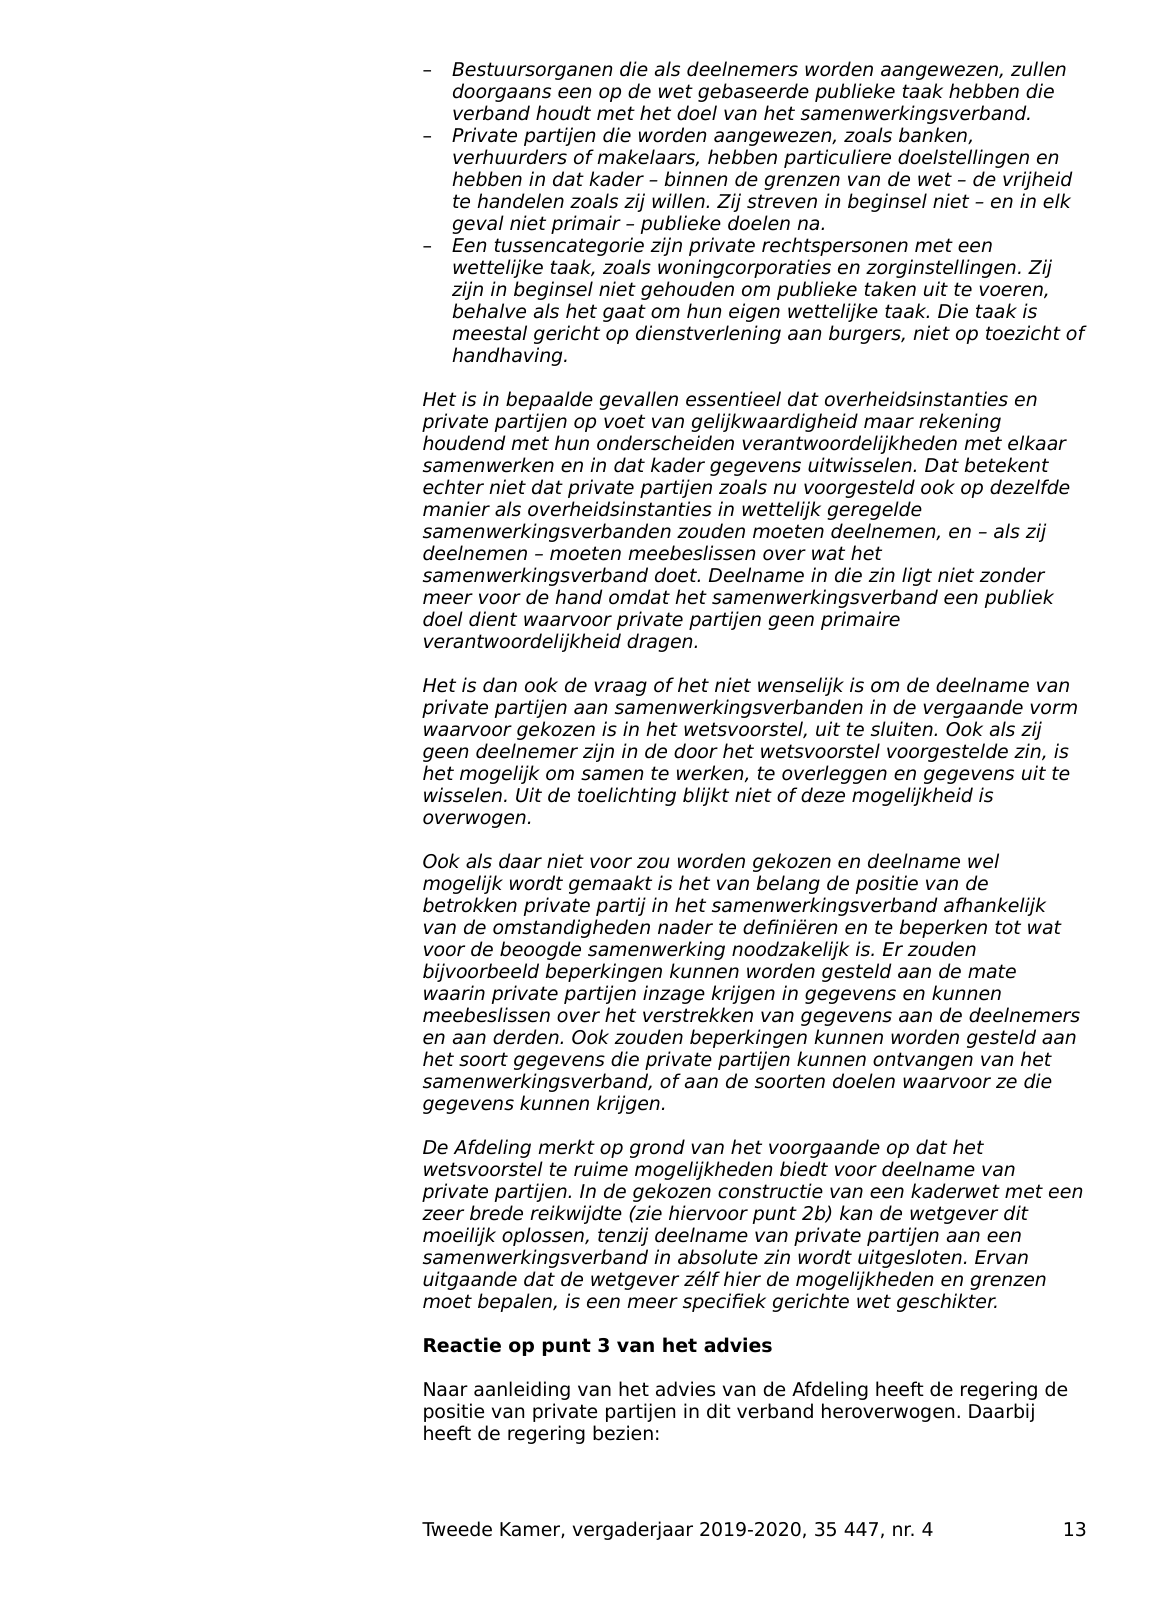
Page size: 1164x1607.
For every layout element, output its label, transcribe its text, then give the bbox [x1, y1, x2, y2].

text – Een tussencategorie zijn private rechtspersonen met een wettelijke taak, zoals woningcorporaties en zorginstellingen. Zij zijn in beginsel niet gehouden om publieke taken uit te voeren, behalve als het gaat om hun eigen wettelijke taak. Die taak is meestal gericht op dienstverlening aan burgers, niet op toezicht of handhaving. [422, 235, 1087, 367]
text Het is in bepaalde gevallen essentieel dat overheidsinstanties en private partijen op voet van gelijkwaardigheid maar rekening houdend met hun onderscheiden verantwoordelijkheden met elkaar samenwerken en in dat kader gegevens uitwisselen. Dat betekent echter niet dat private partijen zoals nu voorgesteld ook op dezelfde manier als overheidsinstanties in wettelijk geregelde samenwerkingsverbanden zouden moeten deelnemen, en – als zij deelnemen – moeten meebeslissen over wat het samenwerkingsverband doet. Deelname in die zin ligt niet zonder meer voor de hand omdat het samenwerkingsverband een publiek doel dient waarvoor private partijen geen primaire verantwoordelijkheid dragen. [422, 389, 1087, 653]
subtitle Reactie op punt 3 van het advies [422, 1335, 1087, 1357]
text Het is dan ook de vraag of het niet wenselijk is om de deelname van private partijen aan samenwerkingsverbanden in de vergaande vorm waarvoor gekozen is in het wetsvoorstel, uit te sluiten. Ook als zij geen deelnemer zijn in de door het wetsvoorstel voorgestelde zin, is het mogelijk om samen te werken, te overleggen en gegevens uit te wisselen. Uit de toelichting blijkt niet of deze mogelijkheid is overwogen. [422, 675, 1087, 829]
text – Bestuursorganen die als deelnemers worden aangewezen, zullen doorgaans een op de wet gebaseerde publieke taak hebben die verband houdt met het doel van het samenwerkingsverband. [422, 59, 1087, 125]
text – Private partijen die worden aangewezen, zoals banken, verhuurders of makelaars, hebben particuliere doelstellingen en hebben in dat kader – binnen de grenzen van de wet – de vrijheid te handelen zoals zij willen. Zij streven in beginsel niet – en in elk geval niet primair – publieke doelen na. [422, 125, 1087, 235]
text Ook als daar niet voor zou worden gekozen en deelname wel mogelijk wordt gemaakt is het van belang de positie van de betrokken private partij in het samenwerkingsverband afhankelijk van de omstandigheden nader te definiëren en te beperken tot wat voor de beoogde samenwerking noodzakelijk is. Er zouden bijvoorbeeld beperkingen kunnen worden gesteld aan de mate waarin private partijen inzage krijgen in gegevens en kunnen meebeslissen over het verstrekken van gegevens aan de deelnemers en aan derden. Ook zouden beperkingen kunnen worden gesteld aan het soort gegevens die private partijen kunnen ontvangen van het samenwerkingsverband, of aan de soorten doelen waarvoor ze die gegevens kunnen krijgen. [422, 851, 1087, 1115]
text De Afdeling merkt op grond van het voorgaande op dat het wetsvoorstel te ruime mogelijkheden biedt voor deelname van private partijen. In de gekozen constructie van een kaderwet met een zeer brede reikwijdte (zie hiervoor punt 2b) kan de wetgever dit moeilijk oplossen, tenzij deelname van private partijen aan een samenwerkingsverband in absolute zin wordt uitgesloten. Ervan uitgaande dat de wetgever zélf hier de mogelijkheden en grenzen moet bepalen, is een meer specifiek gerichte wet geschikter. [422, 1137, 1087, 1313]
text Naar aanleiding van het advies van de Afdeling heeft de regering de positie van private partijen in dit verband heroverwogen. Daarbij heeft de regering bezien: [422, 1379, 1087, 1445]
